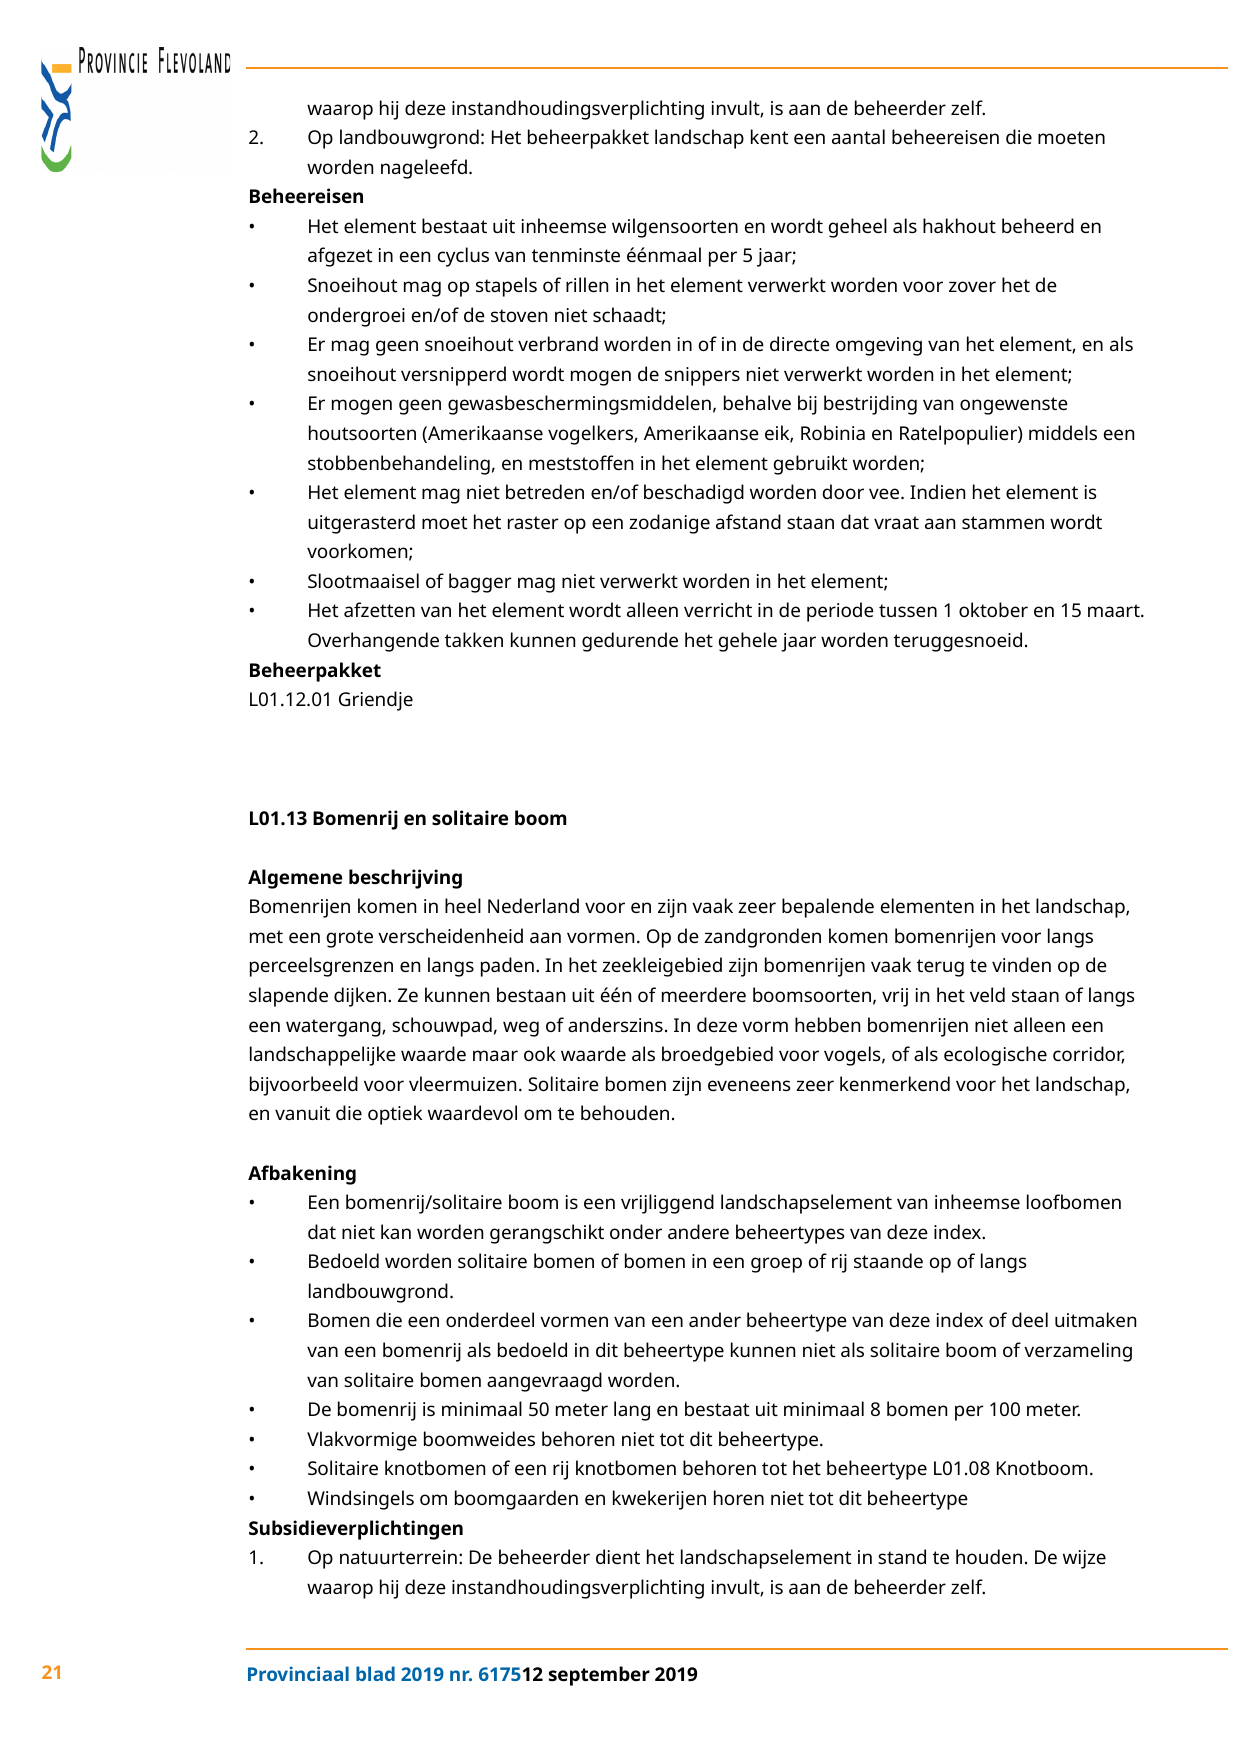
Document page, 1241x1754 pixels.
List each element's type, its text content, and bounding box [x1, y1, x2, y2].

list Er mag geen snoeihout verbrand worden in of in de directe omgeving van het element, en als snoeihout versnipperd wordt mogen de snippers niet verwerkt worden in het element; [248, 331, 1152, 387]
text L01.12.01 Griendje [248, 686, 1152, 712]
text Beheerpakket [248, 657, 1152, 683]
text Beheereisen [248, 183, 1152, 209]
list Solitaire knotbomen of een rij knotbomen behoren tot het beheertype L01.08 Knotboom. [248, 1456, 1152, 1481]
list Het element mag niet betreden en/of beschadigd worden door vee. Indien het element is uitgerasterd moet het raster op een zodanige afstand staan dat vraat aan stammen wordt voorkomen; [248, 479, 1152, 564]
list Er mogen geen gewasbeschermingsmiddelen, behalve bij bestrijding van ongewenste houtsoorten (Amerikaanse vogelkers, Amerikaanse eik, Robinia en Ratelpopulier) middels een stobbenbehandeling, en meststoffen in het element gebruikt worden; [248, 391, 1152, 476]
text Algemene beschrijving [248, 864, 1152, 890]
text Afbakening [248, 1160, 1152, 1186]
list De bomenrij is minimaal 50 meter lang en bestaat uit minimaal 8 bomen per 100 meter. [248, 1396, 1152, 1422]
list Op landbouwgrond: Het beheerpakket landschap kent een aantal beheereisen die moeten worden nageleefd. [248, 124, 1152, 180]
picture [41, 47, 231, 172]
list Slootmaaisel of bagger mag niet verwerkt worden in het element; [248, 568, 1152, 594]
list waarop hij deze instandhoudingsverplichting invult, is aan de beheerder zelf. [248, 95, 1152, 121]
list Het afzetten van het element wordt alleen verricht in de periode tussen 1 oktober en 15 maart. Overhangende takken kunnen gedurende het gehele jaar worden teruggesnoeid. [248, 598, 1152, 653]
list Een bomenrij/solitaire boom is een vrijliggend landschapselement van inheemse loofbomen dat niet kan worden gerangschikt onder andere beheertypes van deze index. [248, 1189, 1152, 1245]
list Bomen die een onderdeel vormen van een ander beheertype van deze index of deel uitmaken van een bomenrij als bedoeld in dit beheertype kunnen niet als solitaire boom of verzameling van solitaire bomen aangevraagd worden. [248, 1308, 1152, 1393]
text Bomenrijen komen in heel Nederland voor en zijn vaak zeer bepalende elementen in het landschap, met een grote verscheidenheid aan vormen. Op de zandgronden komen bomenrijen voor langs perceelsgrenzen en langs paden. In het zeekleigebied zijn bomenrijen vaak terug te vinden op de slapende dijken. Ze kunnen bestaan uit één of meerdere boomsoorten, vrij in het veld staan of langs een watergang, schouwpad, weg of anderszins. In deze vorm hebben bomenrijen niet alleen een landschappelijke waarde maar ook waarde als broedgebied voor vogels, of als ecologische corridor, bijvoorbeeld voor vleermuizen. Solitaire bomen zijn eveneens zeer kenmerkend voor het landschap, en vanuit die optiek waardevol om te behouden. [248, 893, 1152, 1126]
text L01.13 Bomenrij en solitaire boom [248, 805, 1152, 831]
list Het element bestaat uit inheemse wilgensoorten en wordt geheel als hakhout beheerd en afgezet in een cyclus van tenminste éénmaal per 5 jaar; [248, 213, 1152, 268]
text Subsidieverplichtingen [248, 1515, 1152, 1541]
list Bedoeld worden solitaire bomen of bomen in een groep of rij staande op of langs landbouwgrond. [248, 1248, 1152, 1304]
list Snoeihout mag op stapels of rillen in het element verwerkt worden voor zover het de ondergroei en/of de stoven niet schaadt; [248, 272, 1152, 328]
list Vlakvormige boomweides behoren niet tot dit beheertype. [248, 1426, 1152, 1452]
list Op natuurterrein: De beheerder dient het landschapselement in stand te houden. De wijze waarop hij deze instandhoudingsverplichting invult, is aan de beheerder zelf. [248, 1544, 1152, 1600]
list Windsingels om boomgaarden en kwekerijen horen niet tot dit beheertype [248, 1485, 1152, 1511]
